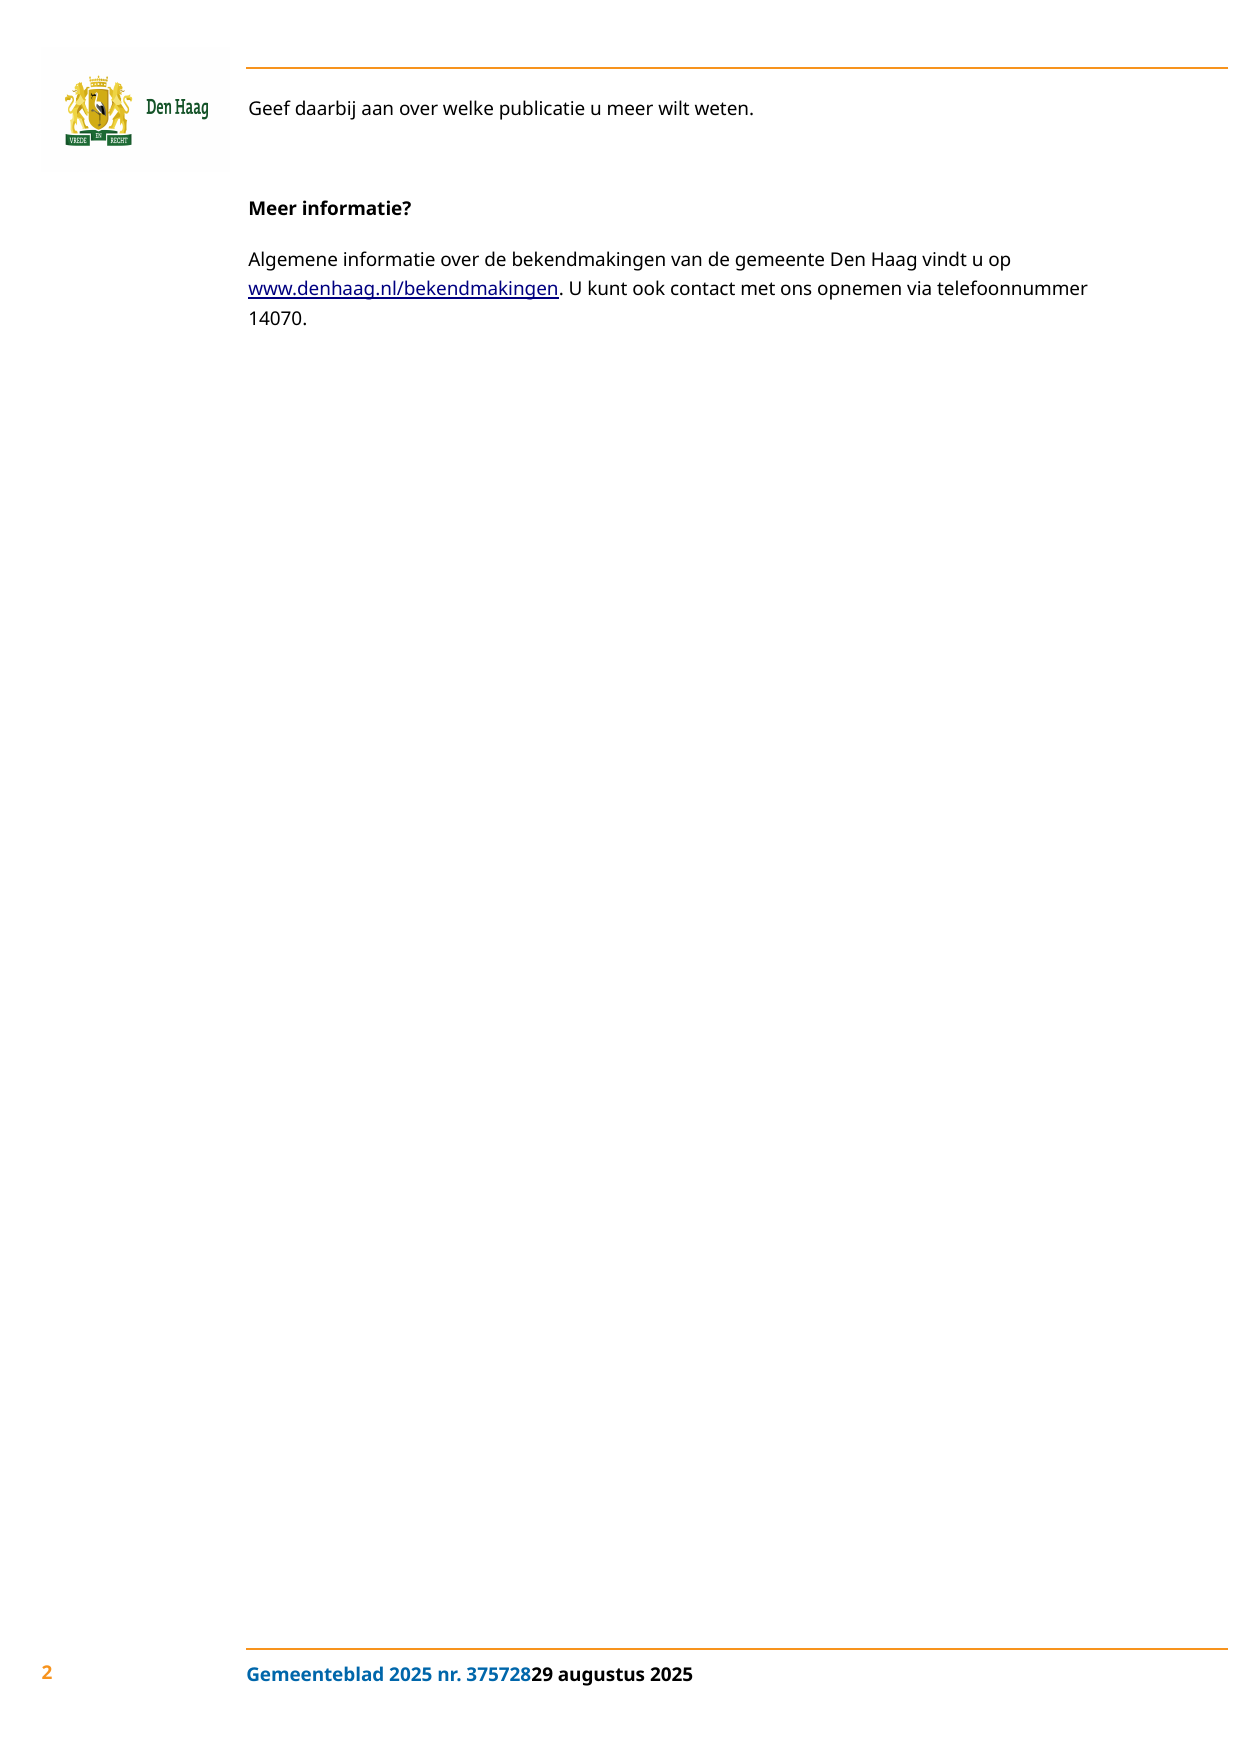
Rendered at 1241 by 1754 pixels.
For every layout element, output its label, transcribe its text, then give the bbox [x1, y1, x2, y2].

text Meer informatie? [248, 196, 1152, 221]
picture [41, 47, 231, 172]
text Algemene informatie over de bekendmakingen van de gemeente Den Haag vindt u op www.denhaag.nl/bekendmakingen. U kunt ook contact met ons opnemen via telefoonnummer 14070. [248, 246, 1152, 331]
text Geef daarbij aan over welke publicatie u meer wilt weten. [248, 95, 1152, 121]
